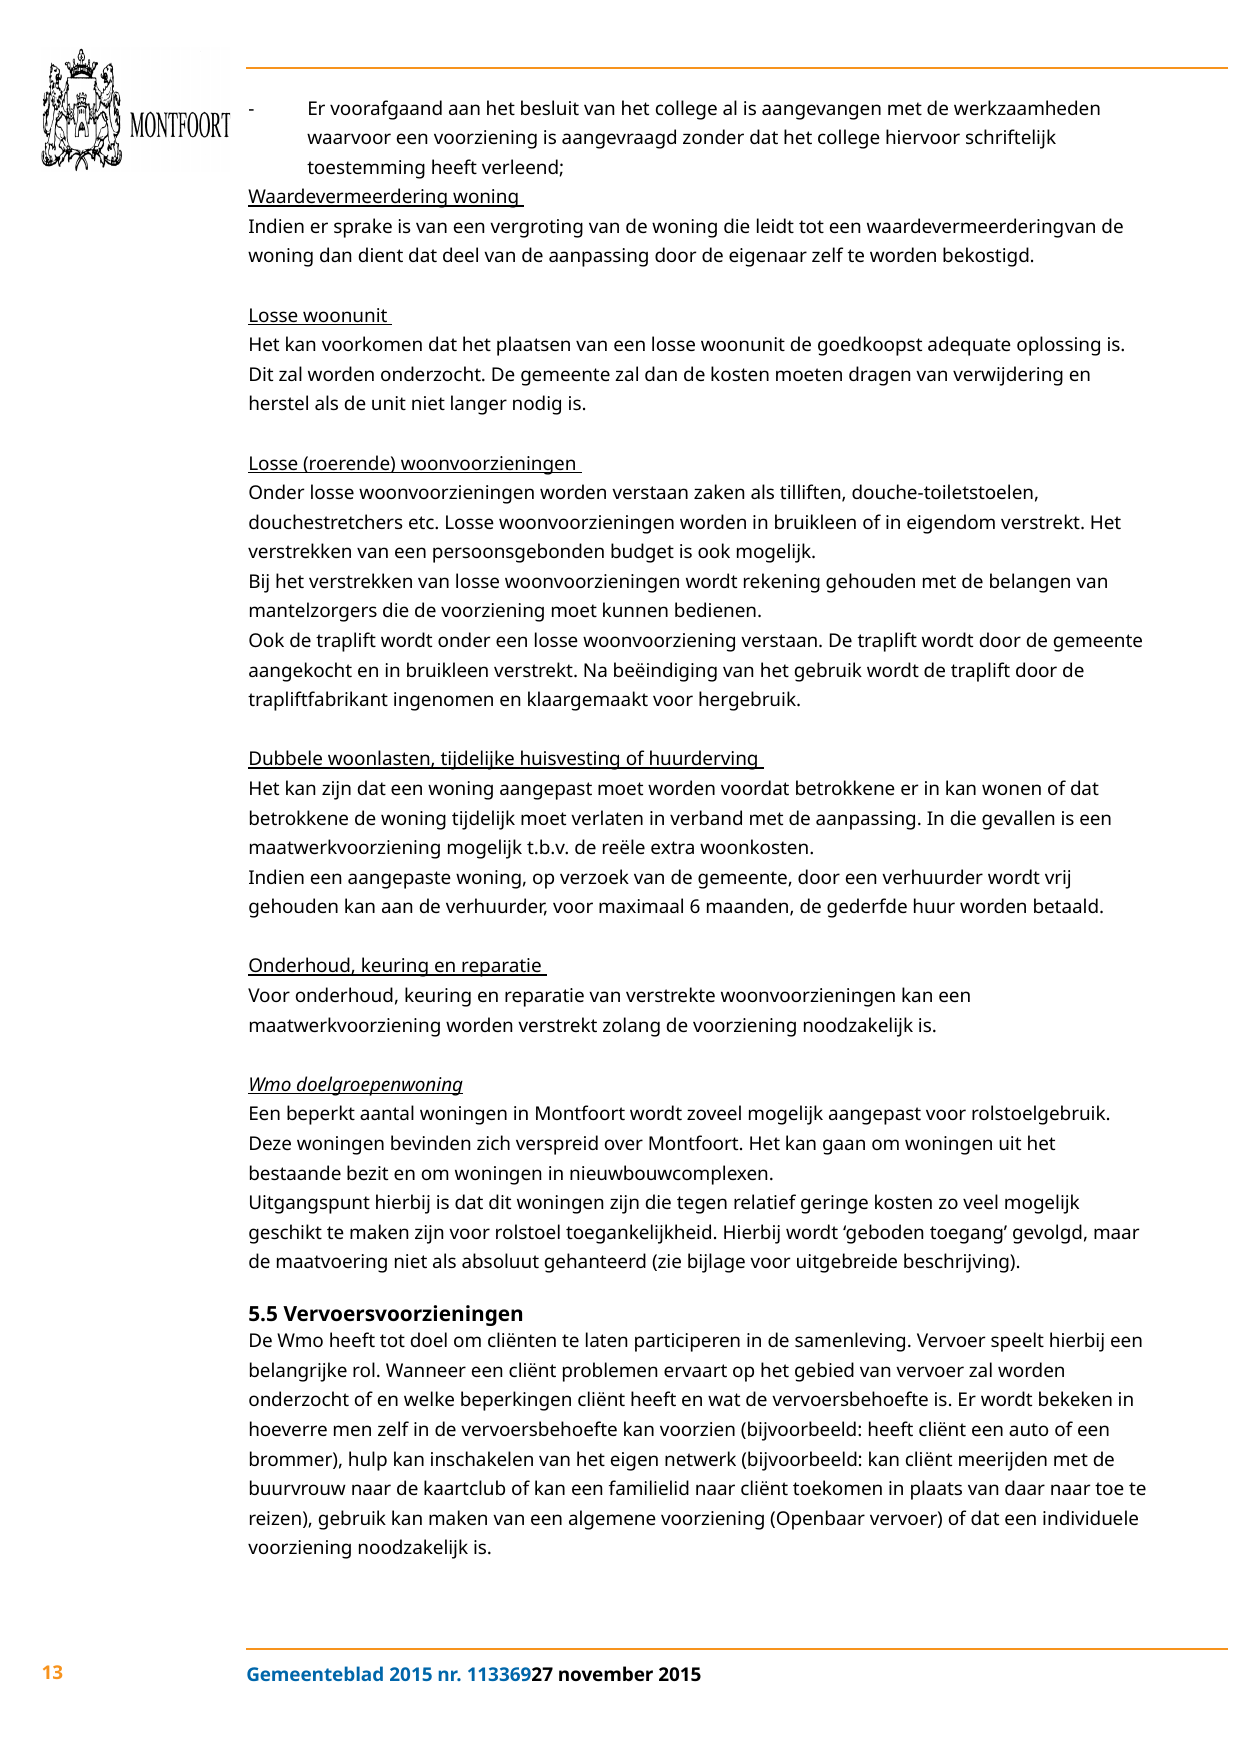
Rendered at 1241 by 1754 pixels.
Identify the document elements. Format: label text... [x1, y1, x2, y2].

text 5.5 Vervoersvoorzieningen [248, 1299, 1152, 1327]
text Uitgangspunt hierbij is dat dit woningen zijn die tegen relatief geringe kosten zo veel mogelijk geschikt te maken zijn voor rolstoel toegankelijkheid. Hierbij wordt ‘geboden toegang’ gevolgd, maar de maatvoering niet als absoluut gehanteerd (zie bijlage voor uitgebreide beschrijving). [248, 1189, 1152, 1274]
text Indien er sprake is van een vergroting van de woning die leidt tot een waardevermeerderingvan de woning dan dient dat deel van de aanpassing door de eigenaar zelf te worden bekostigd. [248, 213, 1152, 268]
text Het kan zijn dat een woning aangepast moet worden voordat betrokkene er in kan wonen of dat betrokkene de woning tijdelijk moet verlaten in verband met de aanpassing. In die gevallen is een maatwerkvoorziening mogelijk t.b.v. de reële extra woonkosten. [248, 775, 1152, 860]
text Ook de traplift wordt onder een losse woonvoorziening verstaan. De traplift wordt door de gemeente aangekocht en in bruikleen verstrekt. Na beëindiging van het gebruik wordt de traplift door de trapliftfabrikant ingenomen en klaargemaakt voor hergebruik. [248, 627, 1152, 712]
text Het kan voorkomen dat het plaatsen van een losse woonunit de goedkoopst adequate oplossing is. Dit zal worden onderzocht. De gemeente zal dan de kosten moeten dragen van verwijdering en herstel als de unit niet langer nodig is. [248, 331, 1152, 416]
text Voor onderhoud, keuring en reparatie van verstrekte woonvoorzieningen kan een maatwerkvoorziening worden verstrekt zolang de voorziening noodzakelijk is. [248, 982, 1152, 1038]
text Wmo doelgroepenwoning [248, 1071, 1152, 1097]
text Indien een aangepaste woning, op verzoek van de gemeente, door een verhuurder wordt vrij gehouden kan aan de verhuurder, voor maximaal 6 maanden, de gederfde huur worden betaald. [248, 864, 1152, 919]
text Onder losse woonvoorzieningen worden verstaan zaken als tilliften, douche-toiletstoelen, douchestretchers etc. Losse woonvoorzieningen worden in bruikleen of in eigendom verstrekt. Het verstrekken van een persoonsgebonden budget is ook mogelijk. [248, 479, 1152, 564]
text Waardevermeerdering woning [248, 183, 1152, 209]
text De Wmo heeft tot doel om cliënten te laten participeren in de samenleving. Vervoer speelt hierbij een belangrijke rol. Wanneer een cliënt problemen ervaart op het gebied van vervoer zal worden onderzocht of en welke beperkingen cliënt heeft en wat de vervoersbehoefte is. Er wordt bekeken in hoeverre men zelf in de vervoersbehoefte kan voorzien (bijvoorbeeld: heeft cliënt een auto of een brommer), hulp kan inschakelen van het eigen netwerk (bijvoorbeeld: kan cliënt meerijden met de buurvrouw naar de kaartclub of kan een familielid naar cliënt toekomen in plaats van daar naar toe te reizen), gebruik kan maken van een algemene voorziening (Openbaar vervoer) of dat een individuele voorziening noodzakelijk is. [248, 1327, 1152, 1560]
text Een beperkt aantal woningen in Montfoort wordt zoveel mogelijk aangepast voor rolstoelgebruik. Deze woningen bevinden zich verspreid over Montfoort. Het kan gaan om woningen uit het bestaande bezit en om woningen in nieuwbouwcomplexen. [248, 1101, 1152, 1186]
picture [41, 47, 231, 172]
text Losse (roerende) woonvoorzieningen [248, 450, 1152, 476]
list Er voorafgaand aan het besluit van het college al is aangevangen met de werkzaamheden waarvoor een voorziening is aangevraagd zonder dat het college hiervoor schriftelijk toestemming heeft verleend; [248, 95, 1152, 180]
text Dubbele woonlasten, tijdelijke huisvesting of huurderving [248, 746, 1152, 771]
text Bij het verstrekken van losse woonvoorzieningen wordt rekening gehouden met de belangen van mantelzorgers die de voorziening moet kunnen bedienen. [248, 568, 1152, 623]
text Onderhoud, keuring en reparatie [248, 953, 1152, 978]
text Losse woonunit [248, 302, 1152, 328]
